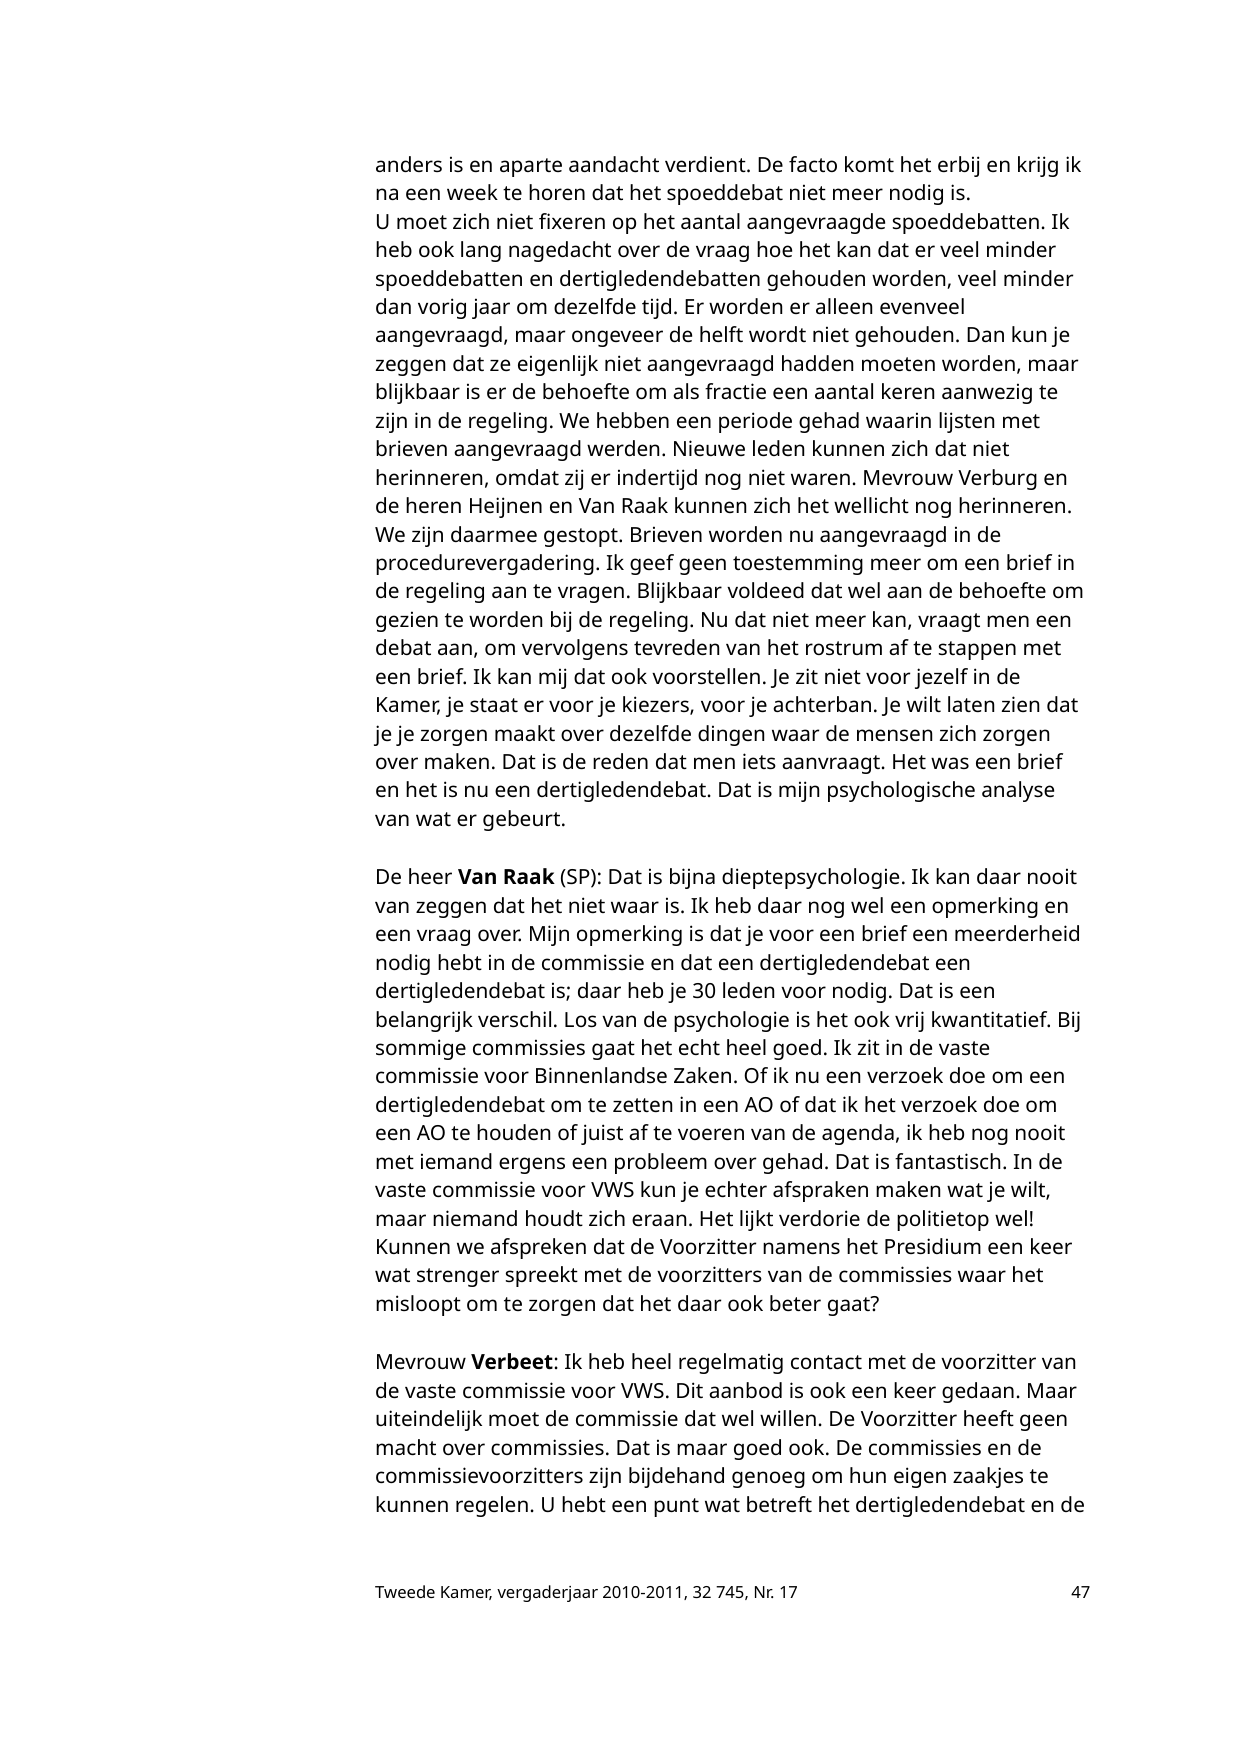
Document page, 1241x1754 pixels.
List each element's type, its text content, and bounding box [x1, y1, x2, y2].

text anders is en aparte aandacht verdient. De facto komt het erbij en krijg ik na een week te horen dat het spoeddebat niet meer nodig is. [375, 150, 1090, 207]
text U moet zich niet fixeren op het aantal aangevraagde spoeddebatten. Ik heb ook lang nagedacht over de vraag hoe het kan dat er veel minder spoeddebatten en dertigledendebatten gehouden worden, veel minder dan vorig jaar om dezelfde tijd. Er worden er alleen evenveel aangevraagd, maar ongeveer de helft wordt niet gehouden. Dan kun je zeggen dat ze eigenlijk niet aangevraagd hadden moeten worden, maar blijkbaar is er de behoefte om als fractie een aantal keren aanwezig te zijn in de regeling. We hebben een periode gehad waarin lijsten met brieven aangevraagd werden. Nieuwe leden kunnen zich dat niet herinneren, omdat zij er indertijd nog niet waren. Mevrouw Verburg en de heren Heijnen en Van Raak kunnen zich het wellicht nog herinneren. We zijn daarmee gestopt. Brieven worden nu aangevraagd in de procedurevergadering. Ik geef geen toestemming meer om een brief in de regeling aan te vragen. Blijkbaar voldeed dat wel aan de behoefte om gezien te worden bij de regeling. Nu dat niet meer kan, vraagt men een debat aan, om vervolgens tevreden van het rostrum af te stappen met een brief. Ik kan mij dat ook voorstellen. Je zit niet voor jezelf in de Kamer, je staat er voor je kiezers, voor je achterban. Je wilt laten zien dat je je zorgen maakt over dezelfde dingen waar de mensen zich zorgen over maken. Dat is de reden dat men iets aanvraagt. Het was een brief en het is nu een dertigledendebat. Dat is mijn psychologische analyse van wat er gebeurt. [375, 207, 1090, 832]
text De heer Van Raak (SP): Dat is bijna dieptepsychologie. Ik kan daar nooit van zeggen dat het niet waar is. Ik heb daar nog wel een opmerking en een vraag over. Mijn opmerking is dat je voor een brief een meerderheid nodig hebt in de commissie en dat een dertigledendebat een dertigledendebat is; daar heb je 30 leden voor nodig. Dat is een belangrijk verschil. Los van de psychologie is het ook vrij kwantitatief. Bij sommige commissies gaat het echt heel goed. Ik zit in de vaste commissie voor Binnenlandse Zaken. Of ik nu een verzoek doe om een dertigledendebat om te zetten in een AO of dat ik het verzoek doe om een AO te houden of juist af te voeren van de agenda, ik heb nog nooit met iemand ergens een probleem over gehad. Dat is fantastisch. In de vaste commissie voor VWS kun je echter afspraken maken wat je wilt, maar niemand houdt zich eraan. Het lijkt verdorie de politietop wel! Kunnen we afspreken dat de Voorzitter namens het Presidium een keer wat strenger spreekt met de voorzitters van de commissies waar het misloopt om te zorgen dat het daar ook beter gaat? [375, 862, 1090, 1317]
text Mevrouw Verbeet: Ik heb heel regelmatig contact met de voorzitter van de vaste commissie voor VWS. Dit aanbod is ook een keer gedaan. Maar uiteindelijk moet de commissie dat wel willen. De Voorzitter heeft geen macht over commissies. Dat is maar goed ook. De commissies en de commissievoorzitters zijn bijdehand genoeg om hun eigen zaakjes te kunnen regelen. U hebt een punt wat betreft het dertigledendebat en de [375, 1347, 1090, 1518]
